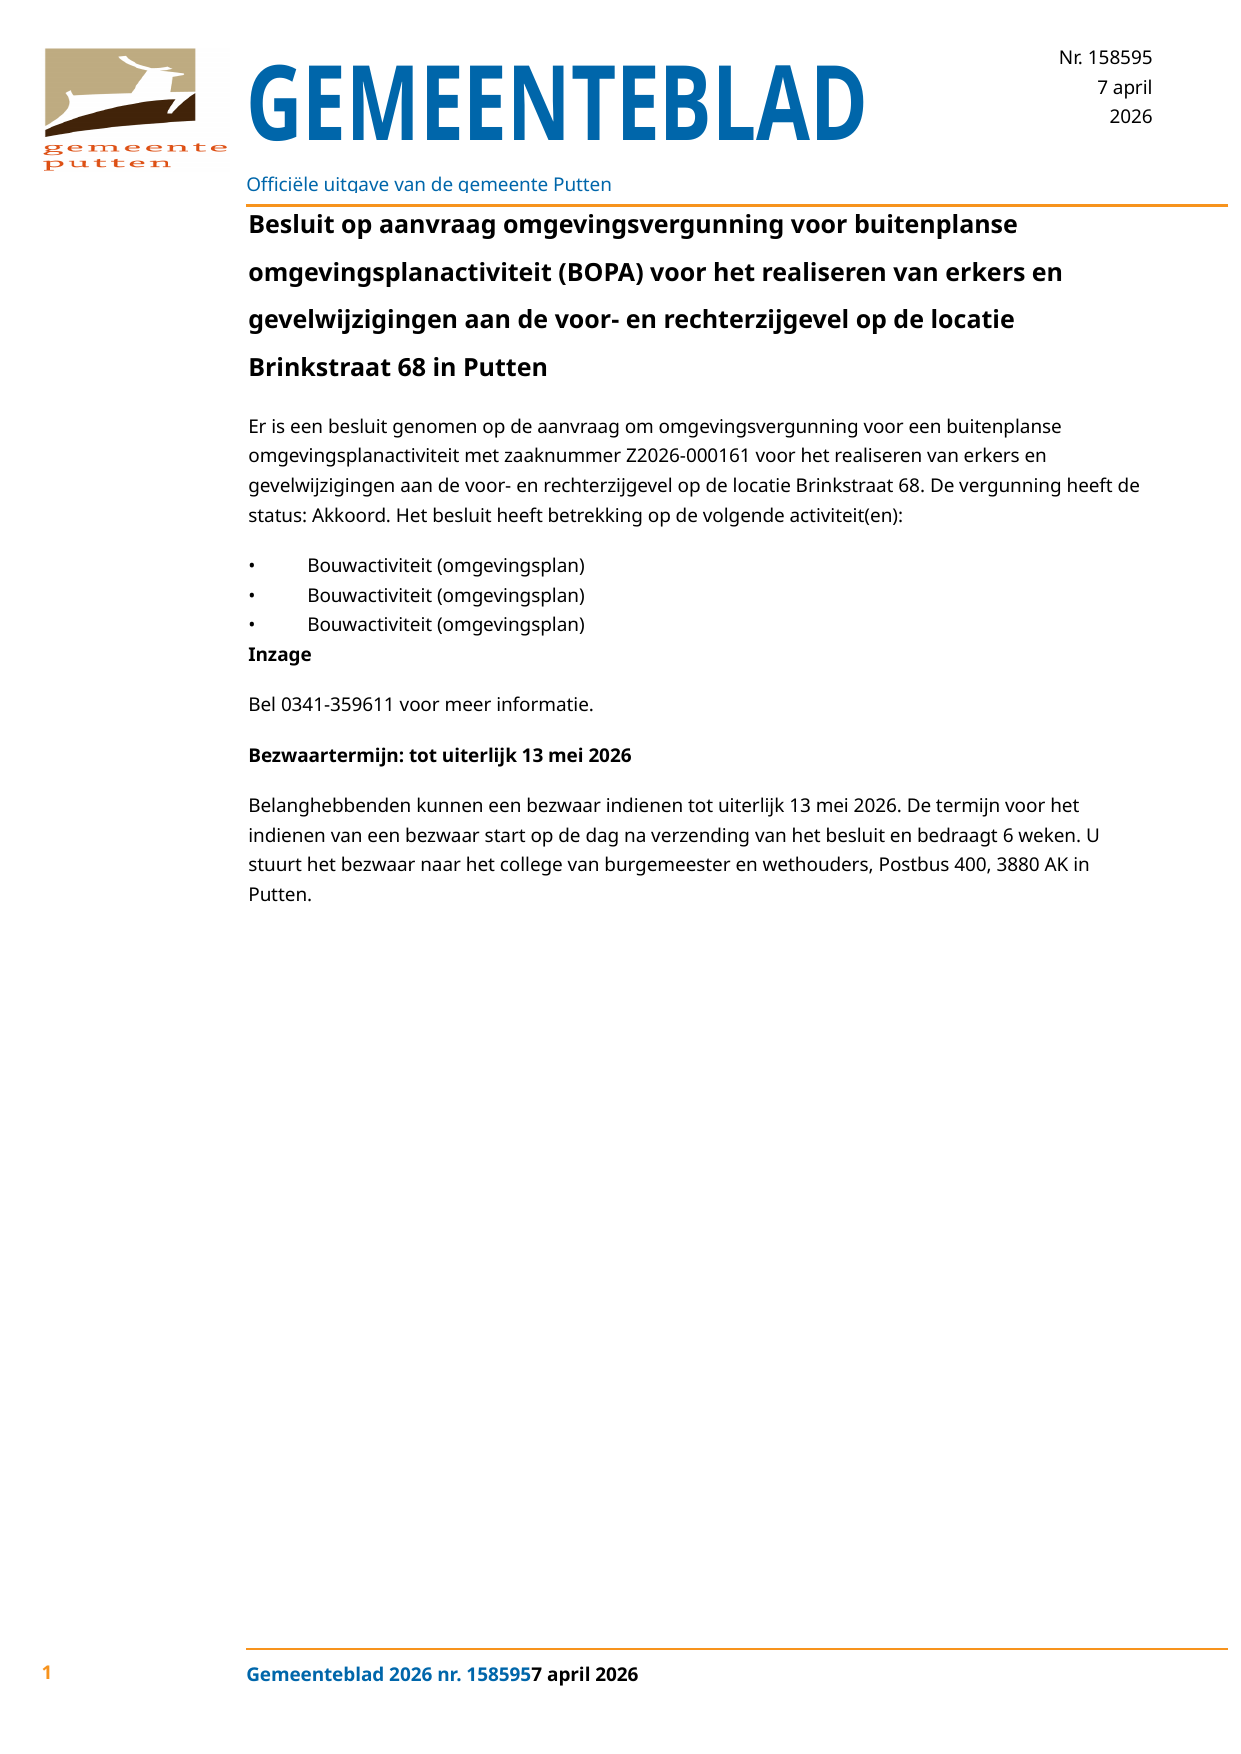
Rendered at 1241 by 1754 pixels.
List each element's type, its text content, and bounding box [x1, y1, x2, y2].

text Inzage [248, 641, 1152, 667]
text Belanghebbenden kunnen een bezwaar indienen tot uiterlijk 13 mei 2026. De termijn voor het indienen van een bezwaar start op de dag na verzending van het besluit en bedraagt 6 weken. U stuurt het bezwaar naar het college van burgemeester en wethouders, Postbus 400, 3880 AK in Putten. [248, 792, 1152, 907]
text Bel 0341-359611 voor meer informatie. [248, 691, 1152, 717]
text Bezwaartermijn: tot uiterlijk 13 mei 2026 [248, 742, 1152, 768]
list Bouwactiviteit (omgevingsplan) [248, 552, 1152, 578]
text Besluit op aanvraag omgevingsvergunning voor buitenplanse omgevingsplanactiviteit (BOPA) voor het realiseren van erkers en gevelwijzigingen aan de voor- en rechterzijgevel op de locatie Brinkstraat 68 in Putten [248, 207, 1152, 384]
list Bouwactiviteit (omgevingsplan) [248, 611, 1152, 637]
picture [41, 47, 231, 172]
list Bouwactiviteit (omgevingsplan) [248, 582, 1152, 608]
text Er is een besluit genomen op de aanvraag om omgevingsvergunning voor een buitenplanse omgevingsplanactiviteit met zaaknummer Z2026-000161 voor het realiseren van erkers en gevelwijzigingen aan de voor- en rechterzijgevel op de locatie Brinkstraat 68. De vergunning heeft de status: Akkoord. Het besluit heeft betrekking op de volgende activiteit(en): [248, 413, 1152, 528]
